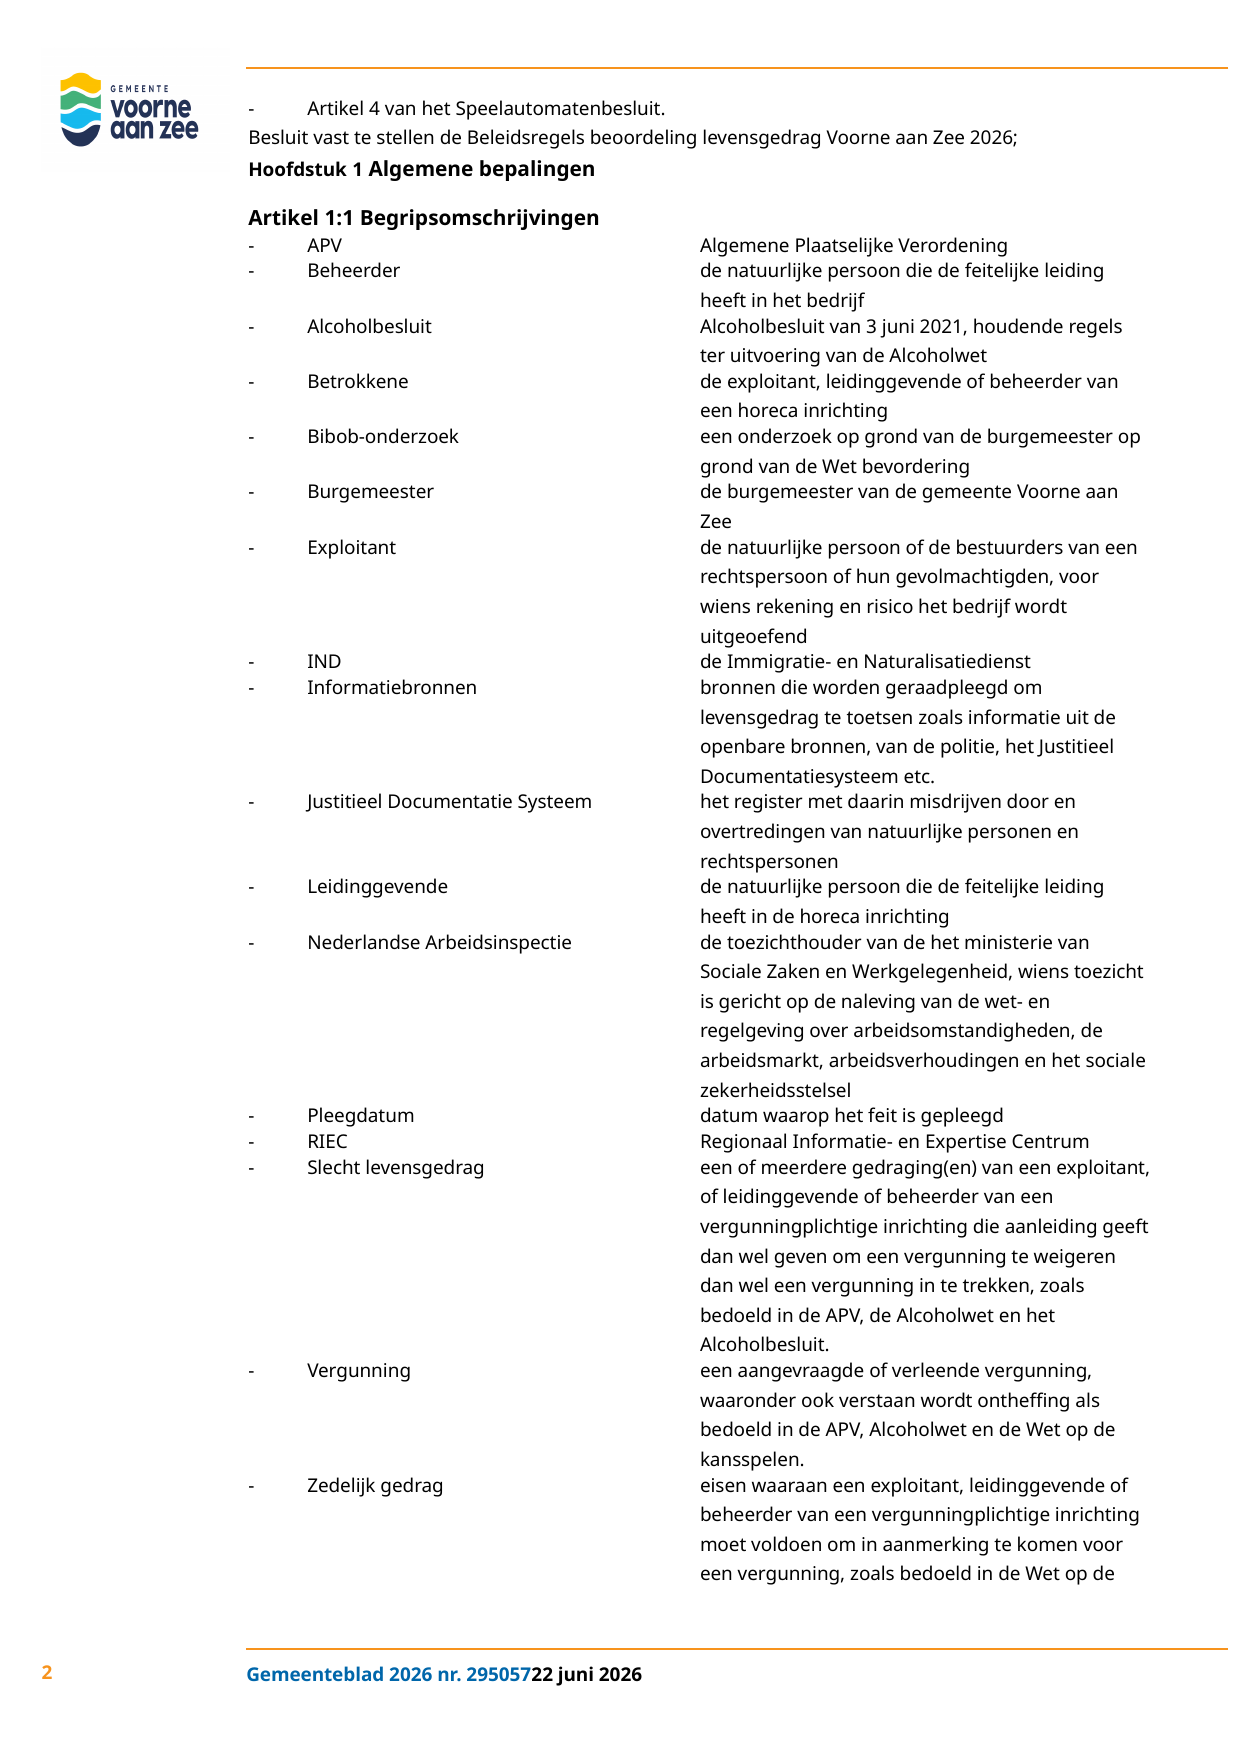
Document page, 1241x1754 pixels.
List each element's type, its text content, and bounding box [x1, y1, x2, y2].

table_cell de burgemeester van de gemeente Voorne aan Zee [700, 479, 1152, 534]
table_cell Betrokkene [248, 368, 700, 423]
table_cell Zedelijk gedrag [248, 1472, 700, 1586]
table_cell Burgemeester [248, 479, 700, 534]
table_header Algemene Plaatselijke Verordening [700, 232, 1152, 257]
table_cell bronnen die worden geraadpleegd om levensgedrag te toetsen zoals informatie uit de openbare bronnen, van de politie, het Justitieel Documentatiesysteem etc. [700, 674, 1152, 789]
picture [41, 47, 231, 172]
table_cell Justitieel Documentatie Systeem [248, 789, 700, 874]
table_cell de toezichthouder van de het ministerie van Sociale Zaken en Werkgelegenheid, wiens toezicht is gericht op de naleving van de wet- en regelgeving over arbeidsomstandigheden, de arbeidsmarkt, arbeidsverhoudingen en het sociale zekerheidsstelsel [700, 929, 1152, 1103]
table_cell een aangevraagde of verleende vergunning, waaronder ook verstaan wordt ontheffing als bedoeld in de APV, Alcoholwet en de Wet op de kansspelen. [700, 1357, 1152, 1472]
table_cell de natuurlijke persoon of de bestuurders van een rechtspersoon of hun gevolmachtigden, voor wiens rekening en risico het bedrijf wordt uitgeoefend [700, 534, 1152, 648]
text Artikel 1:1 Begripsomschrijvingen [248, 203, 1152, 232]
text Hoofdstuk 1 Algemene bepalingen [248, 154, 1152, 182]
table_cell Exploitant [248, 534, 700, 648]
table_cell een onderzoek op grond van de burgemeester op grond van de Wet bevordering [700, 424, 1152, 479]
table_cell de natuurlijke persoon die de feitelijke leiding heeft in de horeca inrichting [700, 874, 1152, 929]
table_cell RIEC [248, 1128, 700, 1154]
table_cell Bibob-onderzoek [248, 424, 700, 479]
table_cell Pleegdatum [248, 1103, 700, 1128]
table_cell Regionaal Informatie- en Expertise Centrum [700, 1128, 1152, 1154]
table_cell Vergunning [248, 1357, 700, 1472]
table_cell Beheerder [248, 258, 700, 313]
table_cell de exploitant, leidinggevende of beheerder van een horeca inrichting [700, 368, 1152, 423]
table_cell Informatiebronnen [248, 674, 700, 789]
table_header APV [248, 232, 700, 257]
table_cell de natuurlijke persoon die de feitelijke leiding heeft in het bedrijf [700, 258, 1152, 313]
table_cell Alcoholbesluit van 3 juni 2021, houdende regels ter uitvoering van de Alcoholwet [700, 313, 1152, 368]
table_cell Leidinggevende [248, 874, 700, 929]
table_cell Nederlandse Arbeidsinspectie [248, 929, 700, 1103]
table_cell de Immigratie- en Naturalisatiedienst [700, 649, 1152, 674]
table_cell een of meerdere gedraging(en) van een exploitant, of leidinggevende of beheerder van een vergunningplichtige inrichting die aanleiding geeft dan wel geven om een vergunning te weigeren dan wel een vergunning in te trekken, zoals bedoeld in de APV, de Alcoholwet en het Alcoholbesluit. [700, 1154, 1152, 1357]
table_cell het register met daarin misdrijven door en overtredingen van natuurlijke personen en rechtspersonen [700, 789, 1152, 874]
table_cell Alcoholbesluit [248, 313, 700, 368]
table_cell IND [248, 649, 700, 674]
table_cell Slecht levensgedrag [248, 1154, 700, 1357]
table_cell eisen waaraan een exploitant, leidinggevende of beheerder van een vergunningplichtige inrichting moet voldoen om in aanmerking te komen voor een vergunning, zoals bedoeld in de Wet op de [700, 1472, 1152, 1586]
text Besluit vast te stellen de Beleidsregels beoordeling levensgedrag Voorne aan Zee 2026; [248, 124, 1152, 150]
table_cell datum waarop het feit is gepleegd [700, 1103, 1152, 1128]
list Artikel 4 van het Speelautomatenbesluit. [248, 95, 1152, 121]
